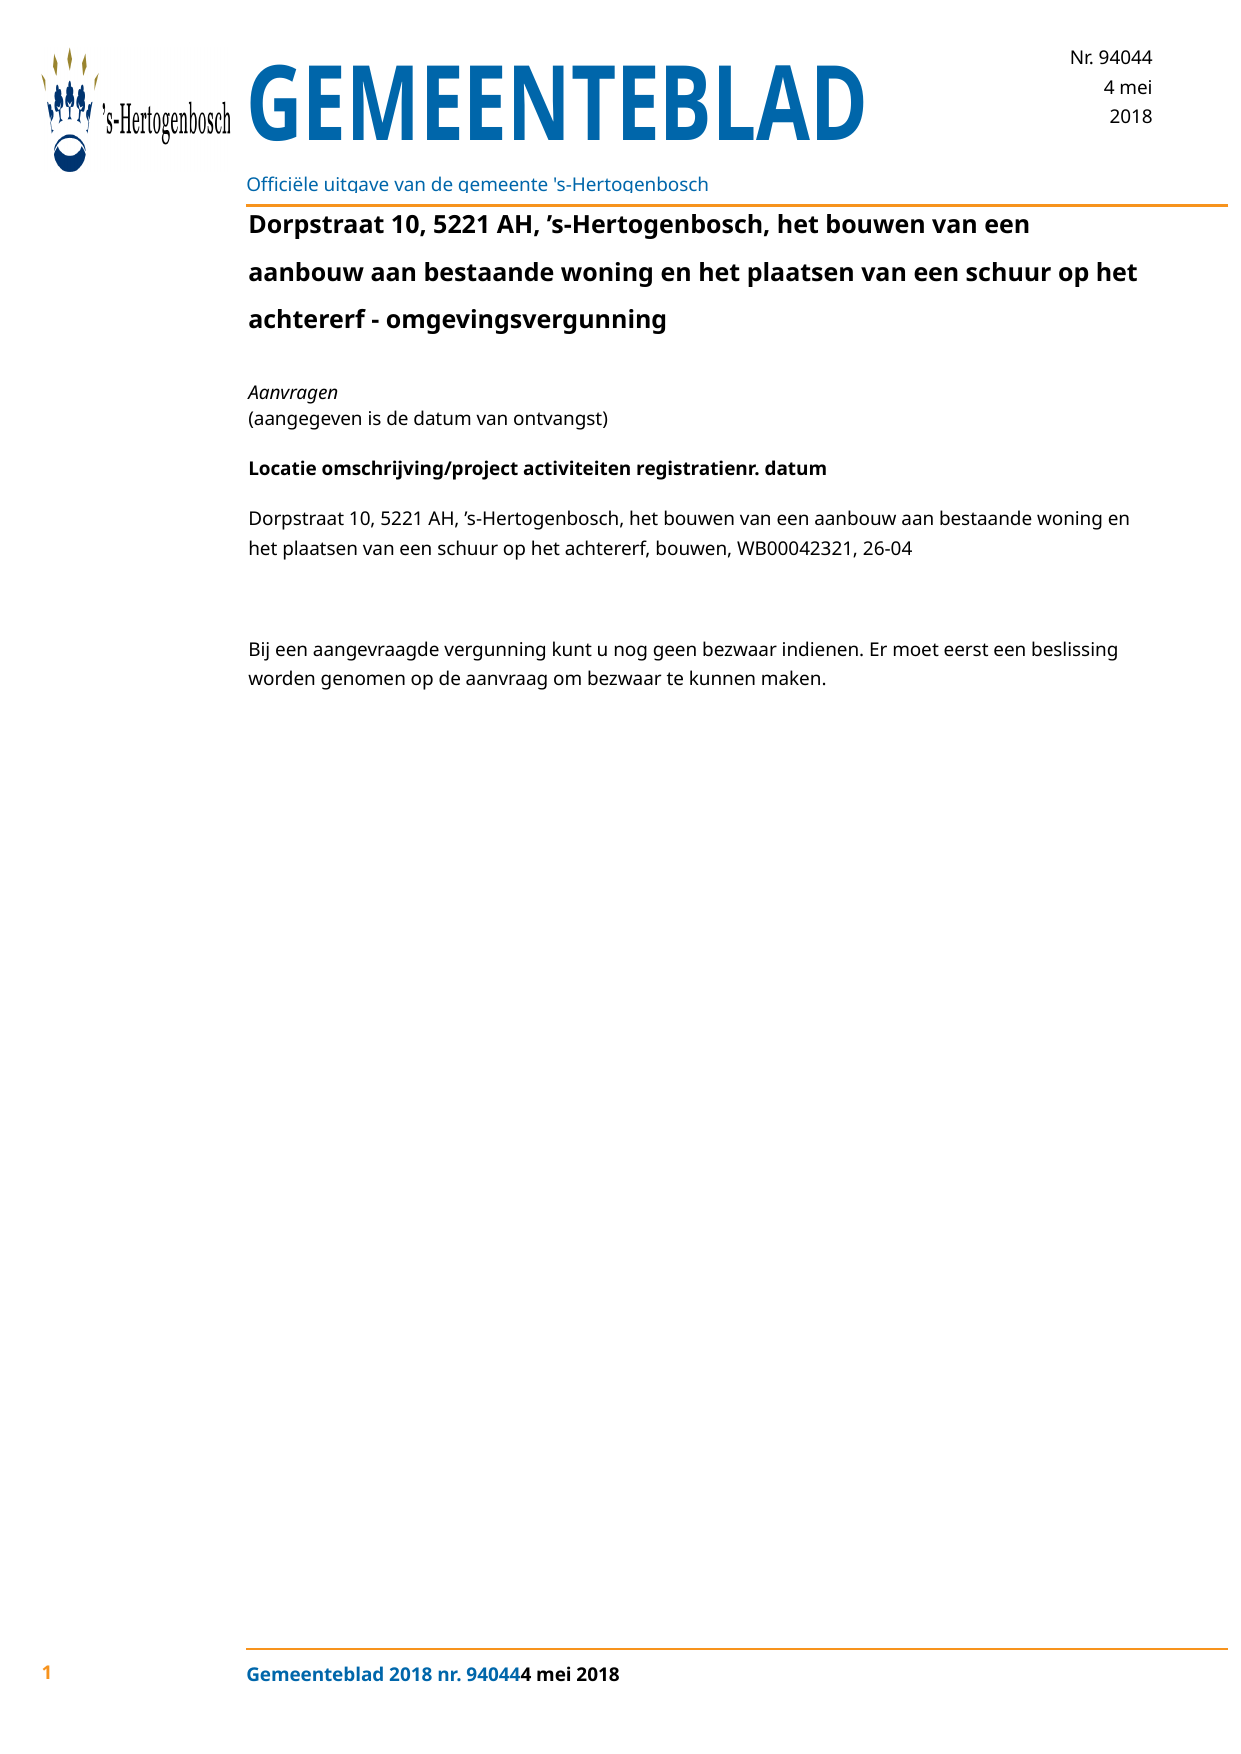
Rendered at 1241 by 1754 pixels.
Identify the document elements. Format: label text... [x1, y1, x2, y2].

text (aangegeven is de datum van ontvangst) [248, 405, 1152, 431]
text Locatie omschrijving/project activiteiten registratienr. datum [248, 455, 1152, 481]
picture [41, 47, 231, 172]
text Aanvragen [248, 379, 1152, 405]
text Dorpstraat 10, 5221 AH, ’s-Hertogenbosch, het bouwen van een aanbouw aan bestaande woning en het plaatsen van een schuur op het achtererf, bouwen, WB00042321, 26-04 [248, 506, 1152, 561]
text Dorpstraat 10, 5221 AH, ’s-Hertogenbosch, het bouwen van een aanbouw aan bestaande woning en het plaatsen van een schuur op het achtererf - omgevingsvergunning [248, 207, 1152, 336]
text Bij een aangevraagde vergunning kunt u nog geen bezwaar indienen. Er moet eerst een beslissing worden genomen op de aanvraag om bezwaar te kunnen maken. [248, 636, 1152, 691]
